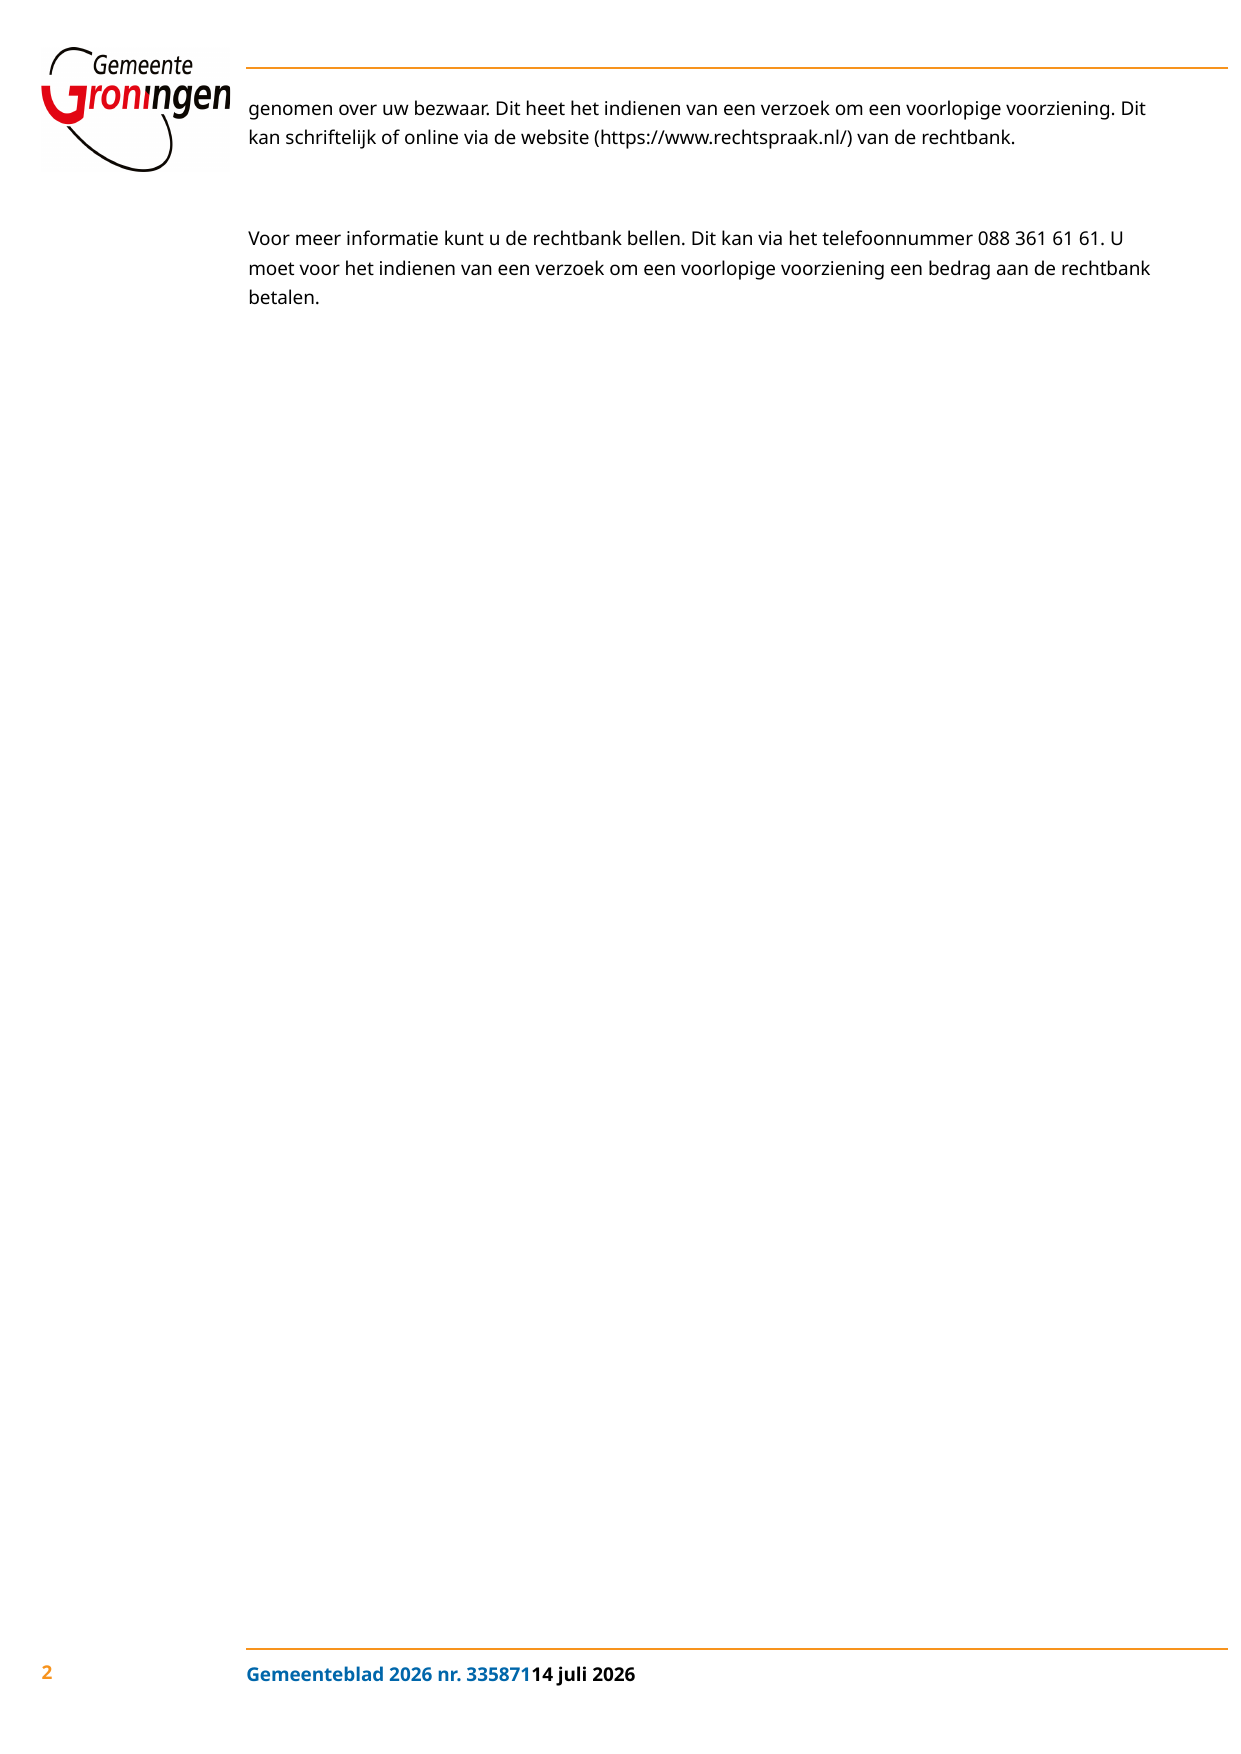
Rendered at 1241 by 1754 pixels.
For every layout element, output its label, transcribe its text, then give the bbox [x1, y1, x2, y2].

text genomen over uw bezwaar. Dit heet het indienen van een verzoek om een voorlopige voorziening. Dit kan schriftelijk of online via de website (https://www.rechtspraak.nl/) van de rechtbank. [248, 95, 1152, 150]
picture [41, 47, 231, 172]
text Voor meer informatie kunt u de rechtbank bellen. Dit kan via het telefoonnummer 088 361 61 61. U moet voor het indienen van een verzoek om een voorlopige voorziening een bedrag aan de rechtbank betalen. [248, 225, 1152, 310]
